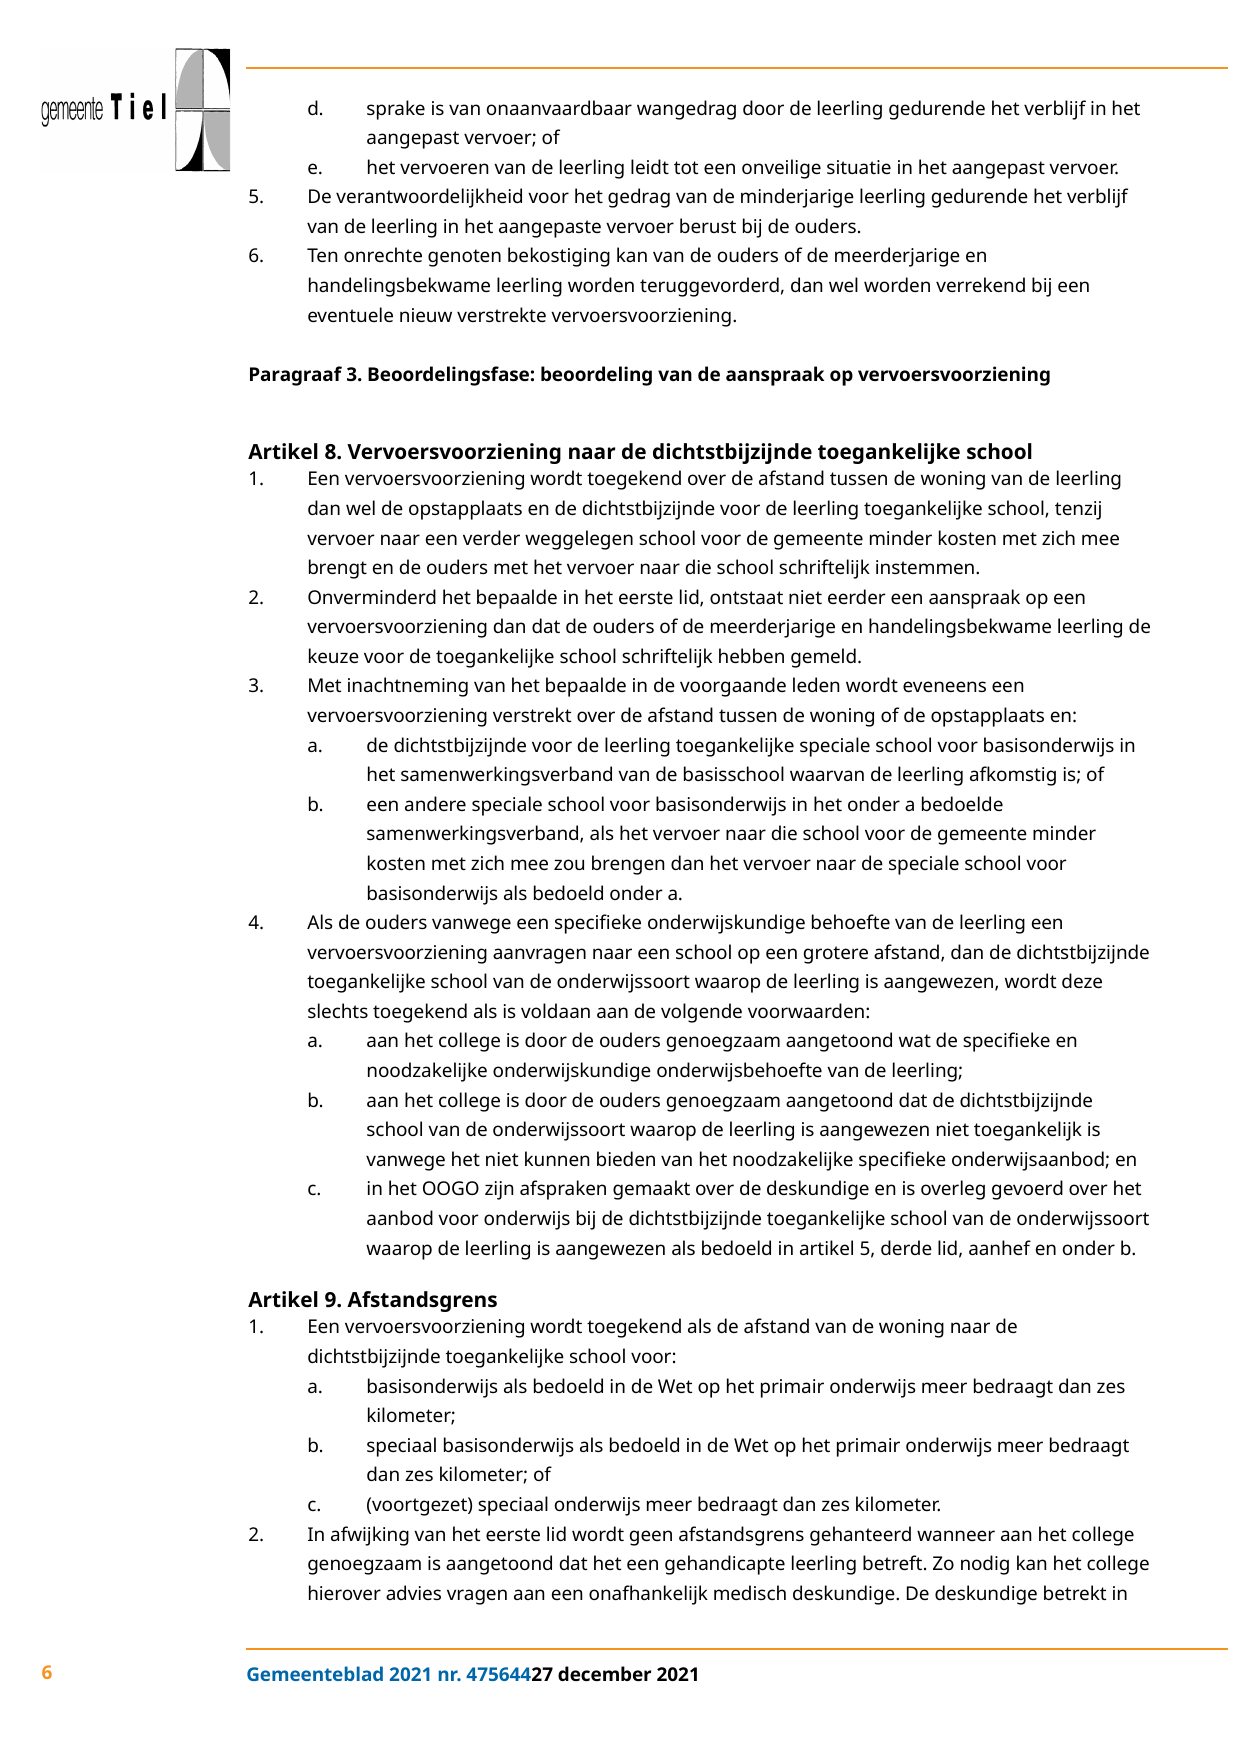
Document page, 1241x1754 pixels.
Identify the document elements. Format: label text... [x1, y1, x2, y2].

list aan het college is door de ouders genoegzaam aangetoond wat de specifieke en noodzakelijke onderwijskundige onderwijsbehoefte van de leerling; [307, 1028, 1152, 1083]
list Als de ouders vanwege een specifieke onderwijskundige behoefte van de leerling een vervoersvoorziening aanvragen naar een school op een grotere afstand, dan de dichtstbijzijnde toegankelijke school van de onderwijssoort waarop de leerling is aangewezen, wordt deze slechts toegekend als is voldaan aan de volgende voorwaarden: [248, 909, 1152, 1024]
text Artikel 9. Afstandsgrens [248, 1285, 1152, 1314]
list Onverminderd het bepaalde in het eerste lid, ontstaat niet eerder een aanspraak op een vervoersvoorziening dan dat de ouders of de meerderjarige en handelingsbekwame leerling de keuze voor de toegankelijke school schriftelijk hebben gemeld. [248, 584, 1152, 669]
list Een vervoersvoorziening wordt toegekend over de afstand tussen de woning van de leerling dan wel de opstapplaats en de dichtstbijzijnde voor de leerling toegankelijke school, tenzij vervoer naar een verder weggelegen school voor de gemeente minder kosten met zich mee brengt en de ouders met het vervoer naar die school schriftelijk instemmen. [248, 466, 1152, 580]
list De verantwoordelijkheid voor het gedrag van de minderjarige leerling gedurende het verblijf van de leerling in het aangepaste vervoer berust bij de ouders. [248, 183, 1152, 239]
list Ten onrechte genoten bekostiging kan van de ouders of de meerderjarige en handelingsbekwame leerling worden teruggevorderd, dan wel worden verrekend bij een eventuele nieuw verstrekte vervoersvoorziening. [248, 243, 1152, 328]
list basisonderwijs als bedoeld in de Wet op het primair onderwijs meer bedraagt dan zes kilometer; [307, 1373, 1152, 1428]
text Paragraaf 3. Beoordelingsfase: beoordeling van de aanspraak op vervoersvoorziening [248, 361, 1152, 387]
list een andere speciale school voor basisonderwijs in het onder a bedoelde samenwerkingsverband, als het vervoer naar die school voor de gemeente minder kosten met zich mee zou brengen dan het vervoer naar de speciale school voor basisonderwijs als bedoeld onder a. [307, 791, 1152, 906]
picture [41, 47, 231, 172]
list Een vervoersvoorziening wordt toegekend als de afstand van de woning naar de dichtstbijzijnde toegankelijke school voor: [248, 1314, 1152, 1369]
text Artikel 8. Vervoersvoorziening naar de dichtstbijzijnde toegankelijke school [248, 437, 1152, 466]
list in het OOGO zijn afspraken gemaakt over de deskundige en is overleg gevoerd over het aanbod voor onderwijs bij de dichtstbijzijnde toegankelijke school van de onderwijssoort waarop de leerling is aangewezen als bedoeld in artikel 5, derde lid, aanhef en onder b. [307, 1176, 1152, 1261]
list aan het college is door de ouders genoegzaam aangetoond dat de dichtstbijzijnde school van de onderwijssoort waarop de leerling is aangewezen niet toegankelijk is vanwege het niet kunnen bieden van het noodzakelijke specifieke onderwijsaanbod; en [307, 1087, 1152, 1172]
list sprake is van onaanvaardbaar wangedrag door de leerling gedurende het verblijf in het aangepast vervoer; of [307, 95, 1152, 150]
list Met inachtneming van het bepaalde in de voorgaande leden wordt eveneens een vervoersvoorziening verstrekt over de afstand tussen de woning of de opstapplaats en: [248, 673, 1152, 728]
list speciaal basisonderwijs als bedoeld in de Wet op het primair onderwijs meer bedraagt dan zes kilometer; of [307, 1432, 1152, 1487]
list (voortgezet) speciaal onderwijs meer bedraagt dan zes kilometer. [307, 1491, 1152, 1517]
list het vervoeren van de leerling leidt tot een onveilige situatie in het aangepast vervoer. [307, 154, 1152, 180]
list de dichtstbijzijnde voor de leerling toegankelijke speciale school voor basisonderwijs in het samenwerkingsverband van de basisschool waarvan de leerling afkomstig is; of [307, 732, 1152, 787]
list In afwijking van het eerste lid wordt geen afstandsgrens gehanteerd wanneer aan het college genoegzaam is aangetoond dat het een gehandicapte leerling betreft. Zo nodig kan het college hierover advies vragen aan een onafhankelijk medisch deskundige. De deskundige betrekt in [248, 1521, 1152, 1606]
